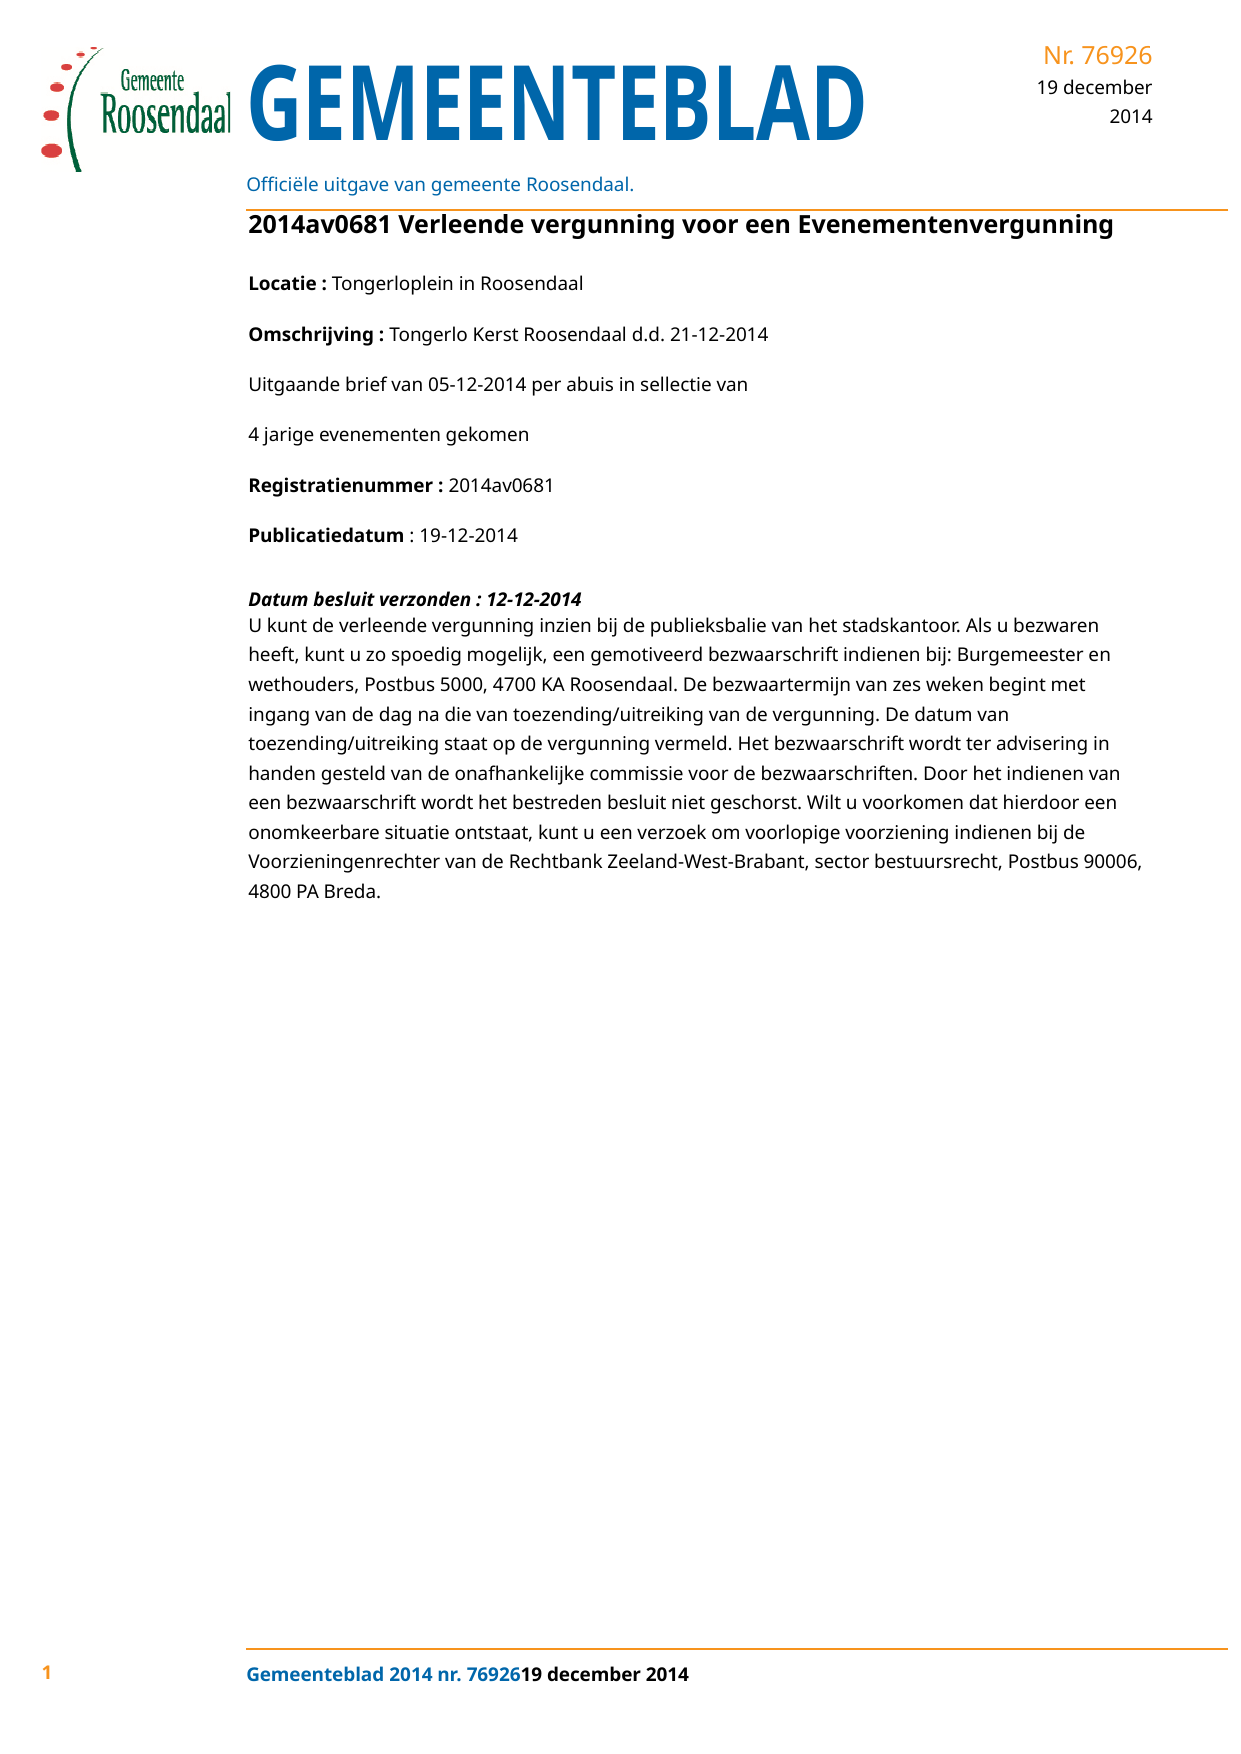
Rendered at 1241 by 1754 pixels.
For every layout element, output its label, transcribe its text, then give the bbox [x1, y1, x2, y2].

text 2014av0681 Verleende vergunning voor een Evenementenvergunning [248, 211, 1152, 241]
picture [41, 47, 231, 172]
text Omschrijving : Tongerlo Kerst Roosendaal d.d. 21-12-2014 [248, 321, 1152, 346]
text Locatie : Tongerloplein in Roosendaal [248, 270, 1152, 296]
text Registratienummer : 2014av0681 [248, 472, 1152, 498]
text 4 jarige evenementen gekomen [248, 422, 1152, 447]
text Datum besluit verzonden : 12-12-2014 [248, 586, 1152, 612]
text U kunt de verleende vergunning inzien bij de publieksbalie van het stadskantoor. Als u bezwaren heeft, kunt u zo spoedig mogelijk, een gemotiveerd bezwaarschrift indienen bij: Burgemeester en wethouders, Postbus 5000, 4700 KA Roosendaal. De bezwaartermijn van zes weken begint met ingang van de dag na die van toezending/uitreiking van de vergunning. De datum van toezending/uitreiking staat op de vergunning vermeld. Het bezwaarschrift wordt ter advisering in handen gesteld van de onafhankelijke commissie voor de bezwaarschriften. Door het indienen van een bezwaarschrift wordt het bestreden besluit niet geschorst. Wilt u voorkomen dat hierdoor een onomkeerbare situatie ontstaat, kunt u een verzoek om voorlopige voorziening indienen bij de Voorzieningenrechter van de Rechtbank Zeeland-West-Brabant, sector bestuursrecht, Postbus 90006, 4800 PA Breda. [248, 612, 1152, 904]
text Publicatiedatum : 19-12-2014 [248, 522, 1152, 548]
text Uitgaande brief van 05-12-2014 per abuis in sellectie van [248, 371, 1152, 397]
